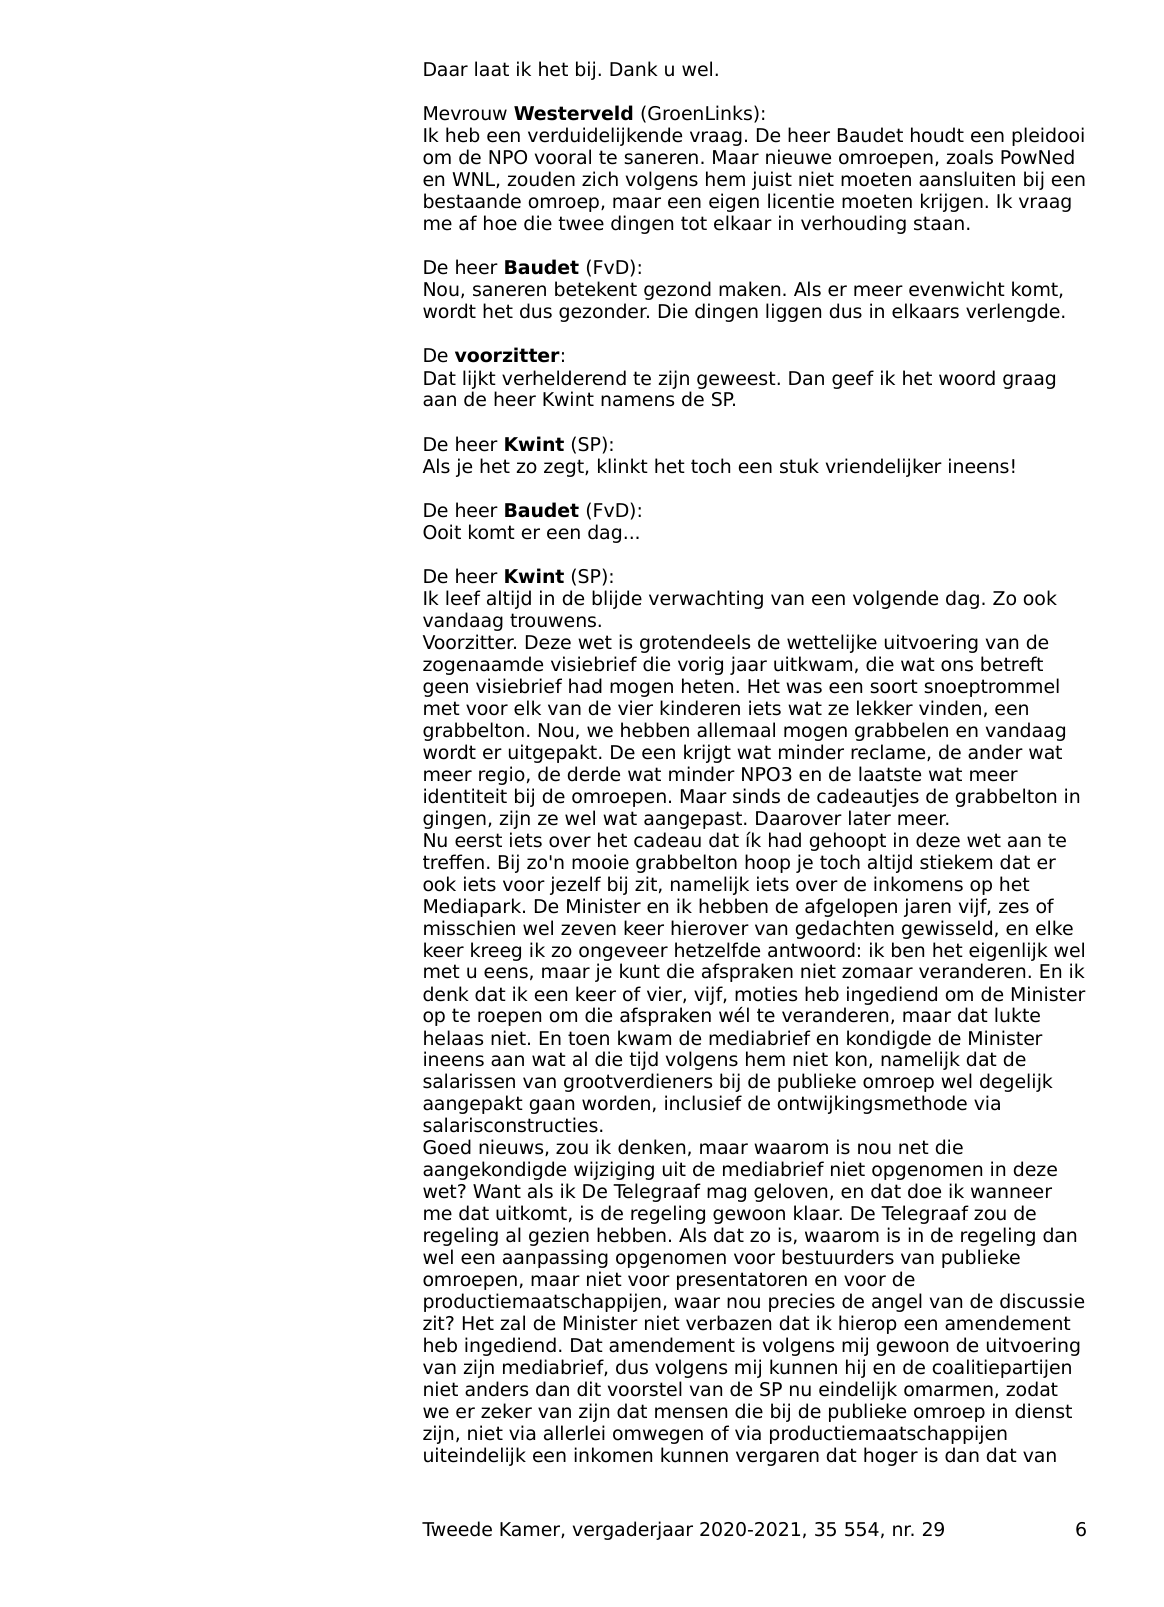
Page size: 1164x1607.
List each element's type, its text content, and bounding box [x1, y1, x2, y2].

text Daar laat ik het bij. Dank u wel. [422, 59, 1087, 81]
text Goed nieuws, zou ik denken, maar waarom is nou net die aangekondigde wijziging uit de mediabrief niet opgenomen in deze wet? Want als ik De Telegraaf mag geloven, en dat doe ik wanneer me dat uitkomt, is de regeling gewoon klaar. De Telegraaf zou de regeling al gezien hebben. Als dat zo is, waarom is in de regeling dan wel een aanpassing opgenomen voor bestuurders van publieke omroepen, maar niet voor presentatoren en voor de productiemaatschappijen, waar nou precies de angel van de discussie zit? Het zal de Minister niet verbazen dat ik hierop een amendement heb ingediend. Dat amendement is volgens mij gewoon de uitvoering van zijn mediabrief, dus volgens mij kunnen hij en de coalitiepartijen niet anders dan dit voorstel van de SP nu eindelijk omarmen, zodat we er zeker van zijn dat mensen die bij de publieke omroep in dienst zijn, niet via allerlei omwegen of via productiemaatschappijen uiteindelijk een inkomen kunnen vergaren dat hoger is dan dat van [422, 1137, 1087, 1467]
text Voorzitter. Deze wet is grotendeels de wettelijke uitvoering van de zogenaamde visiebrief die vorig jaar uitkwam, die wat ons betreft geen visiebrief had mogen heten. Het was een soort snoeptrommel met voor elk van de vier kinderen iets wat ze lekker vinden, een grabbelton. Nou, we hebben allemaal mogen grabbelen en vandaag wordt er uitgepakt. De een krijgt wat minder reclame, de ander wat meer regio, de derde wat minder NPO3 en de laatste wat meer identiteit bij de omroepen. Maar sinds de cadeautjes de grabbelton in gingen, zijn ze wel wat aangepast. Daarover later meer. [422, 632, 1087, 829]
text Nu eerst iets over het cadeau dat ík had gehoopt in deze wet aan te treffen. Bij zo'n mooie grabbelton hoop je toch altijd stiekem dat er ook iets voor jezelf bij zit, namelijk iets over de inkomens op het Mediapark. De Minister en ik hebben de afgelopen jaren vijf, zes of misschien wel zeven keer hierover van gedachten gewisseld, en elke keer kreeg ik zo ongeveer hetzelfde antwoord: ik ben het eigenlijk wel met u eens, maar je kunt die afspraken niet zomaar veranderen. En ik denk dat ik een keer of vier, vijf, moties heb ingediend om de Minister op te roepen om die afspraken wél te veranderen, maar dat lukte helaas niet. En toen kwam de mediabrief en kondigde de Minister ineens aan wat al die tijd volgens hem niet kon, namelijk dat de salarissen van grootverdieners bij de publieke omroep wel degelijk aangepakt gaan worden, inclusief de ontwijkingsmethode via salarisconstructies. [422, 829, 1087, 1137]
text Ik heb een verduidelijkende vraag. De heer Baudet houdt een pleidooi om de NPO vooral te saneren. Maar nieuwe omroepen, zoals PowNed en WNL, zouden zich volgens hem juist niet moeten aansluiten bij een bestaande omroep, maar een eigen licentie moeten krijgen. Ik vraag me af hoe die twee dingen tot elkaar in verhouding staan. [422, 125, 1087, 235]
text Ooit komt er een dag... [422, 522, 1087, 544]
text Dat lijkt verhelderend te zijn geweest. Dan geef ik het woord graag aan de heer Kwint namens de SP. [422, 367, 1087, 411]
text De heer Kwint (SP): [422, 433, 1087, 456]
text Ik leef altijd in de blijde verwachting van een volgende dag. Zo ook vandaag trouwens. [422, 588, 1087, 632]
text De voorzitter: [422, 345, 1087, 367]
text Mevrouw Westerveld (GroenLinks): [422, 103, 1087, 125]
text Nou, saneren betekent gezond maken. Als er meer evenwicht komt, wordt het dus gezonder. Die dingen liggen dus in elkaars verlengde. [422, 279, 1087, 323]
text De heer Baudet (FvD): [422, 500, 1087, 522]
text De heer Baudet (FvD): [422, 257, 1087, 279]
text Als je het zo zegt, klinkt het toch een stuk vriendelijker ineens! [422, 456, 1087, 477]
text De heer Kwint (SP): [422, 566, 1087, 588]
